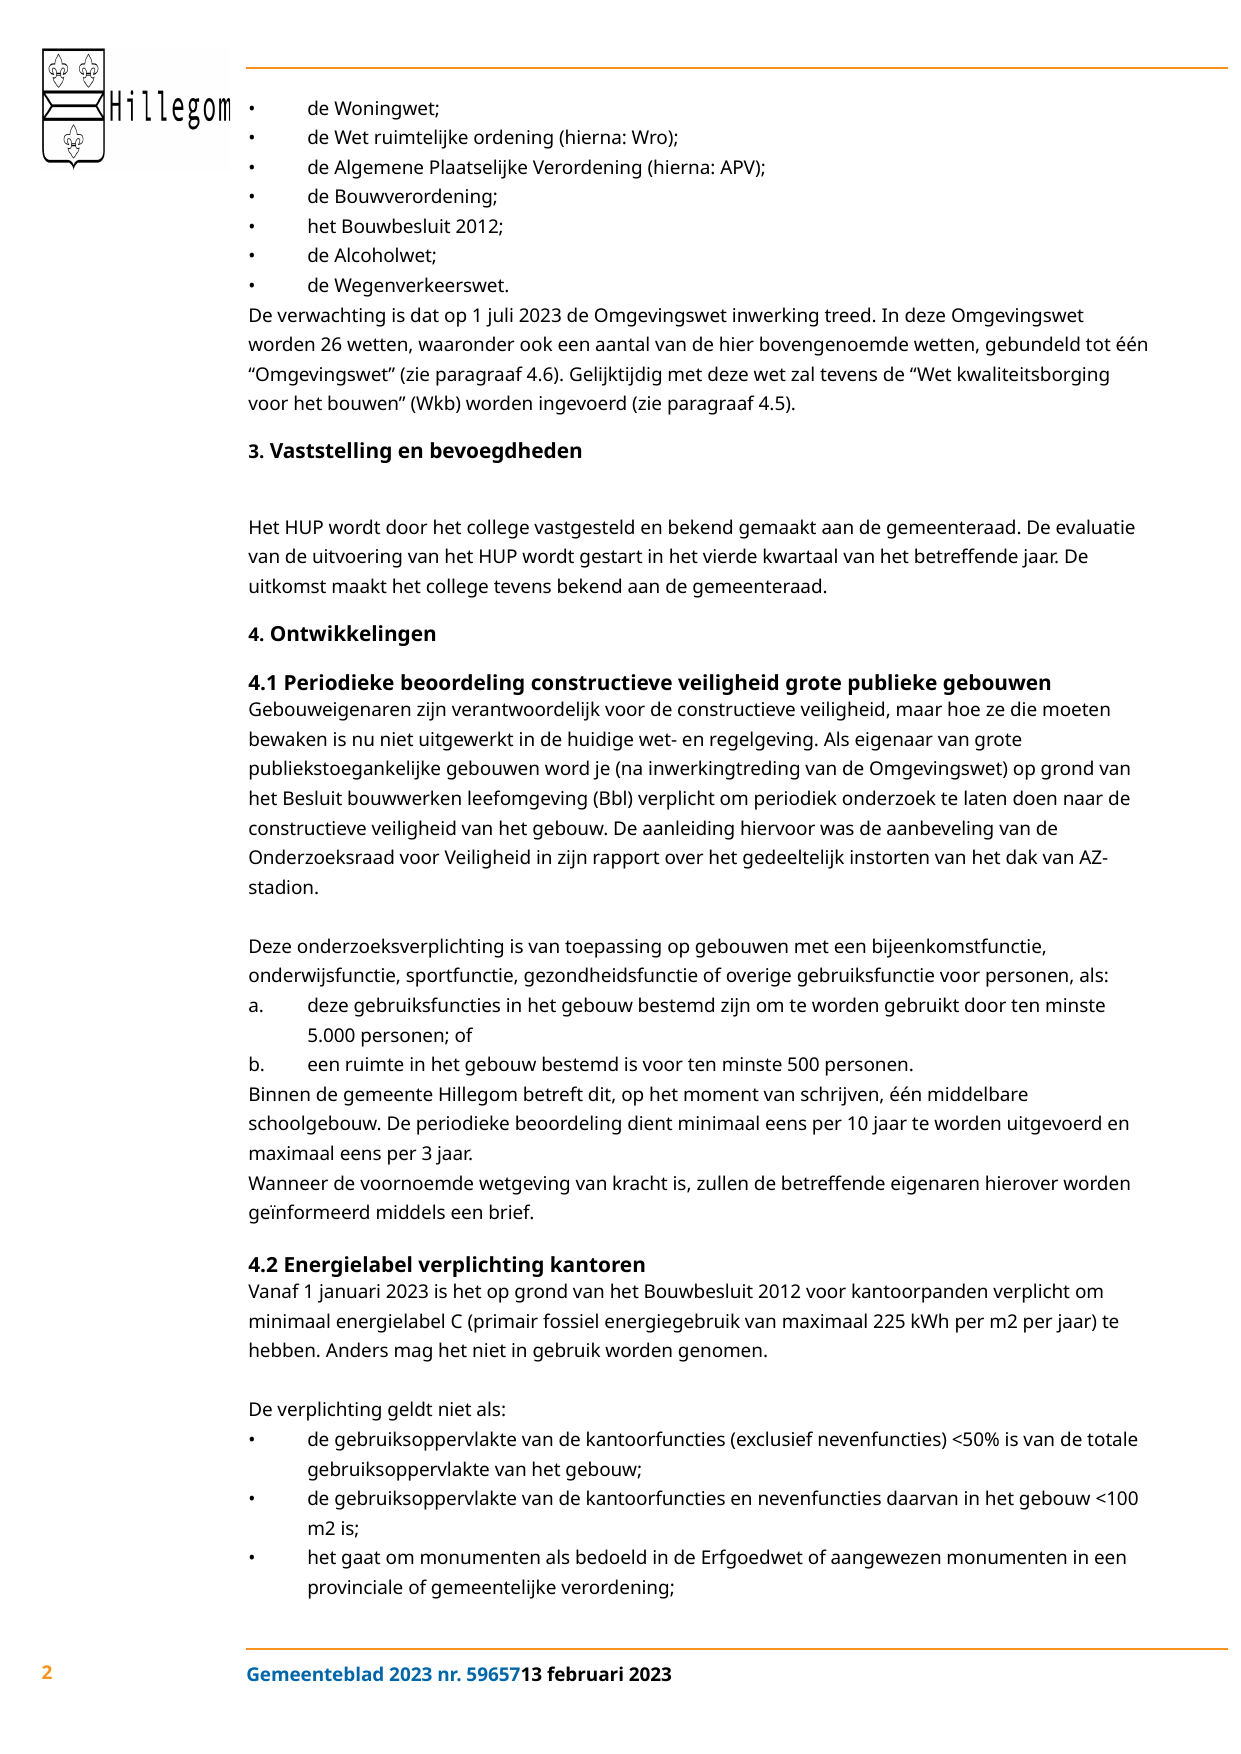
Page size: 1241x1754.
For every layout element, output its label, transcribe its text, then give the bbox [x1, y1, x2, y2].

list de Algemene Plaatselijke Verordening (hierna: APV); [248, 154, 1152, 180]
text Gebouweigenaren zijn verantwoordelijk voor de constructieve veiligheid, maar hoe ze die moeten bewaken is nu niet uitgewerkt in de huidige wet- en regelgeving. Als eigenaar van grote publiekstoegankelijke gebouwen word je (na inwerkingtreding van de Omgevingswet) op grond van het Besluit bouwwerken leefomgeving (Bbl) verplicht om periodiek onderzoek te laten doen naar de constructieve veiligheid van het gebouw. De aanleiding hiervoor was de aanbeveling van de Onderzoeksraad voor Veiligheid in zijn rapport over het gedeeltelijk instorten van het dak van AZ-stadion. [248, 696, 1152, 900]
text Wanneer de voornoemde wetgeving van kracht is, zullen de betreffende eigenaren hierover worden geïnformeerd middels een brief. [248, 1170, 1152, 1225]
text 4.2 Energielabel verplichting kantoren [248, 1250, 1152, 1278]
text De verplichting geldt niet als: [248, 1397, 1152, 1422]
text De verwachting is dat op 1 juli 2023 de Omgevingswet inwerking treed. In deze Omgevingswet worden 26 wetten, waaronder ook een aantal van de hier bovengenoemde wetten, gebundeld tot één “Omgevingswet” (zie paragraaf 4.6). Gelijktijdig met deze wet zal tevens de “Wet kwaliteitsborging voor het bouwen” (Wkb) worden ingevoerd (zie paragraaf 4.5). [248, 302, 1152, 416]
text 4.1 Periodieke beoordeling constructieve veiligheid grote publieke gebouwen [248, 668, 1152, 696]
text 3. Vaststelling en bevoegdheden [248, 436, 1152, 465]
text Vanaf 1 januari 2023 is het op grond van het Bouwbesluit 2012 voor kantoorpanden verplicht om minimaal energielabel C (primair fossiel energiegebruik van maximaal 225 kWh per m2 per jaar) te hebben. Anders mag het niet in gebruik worden genomen. [248, 1278, 1152, 1363]
list een ruimte in het gebouw bestemd is voor ten minste 500 personen. [248, 1051, 1152, 1077]
list de gebruiksoppervlakte van de kantoorfuncties en nevenfuncties daarvan in het gebouw <100 m2 is; [248, 1485, 1152, 1541]
list de Wegenverkeerswet. [248, 272, 1152, 298]
text Binnen de gemeente Hillegom betreft dit, op het moment van schrijven, één middelbare schoolgebouw. De periodieke beoordeling dient minimaal eens per 10 jaar te worden uitgevoerd en maximaal eens per 3 jaar. [248, 1081, 1152, 1166]
list deze gebruiksfuncties in het gebouw bestemd zijn om te worden gebruikt door ten minste 5.000 personen; of [248, 992, 1152, 1048]
list de Woningwet; [248, 95, 1152, 121]
text Het HUP wordt door het college vastgesteld en bekend gemaakt aan de gemeenteraad. De evaluatie van de uitvoering van het HUP wordt gestart in het vierde kwartaal van het betreffende jaar. De uitkomst maakt het college tevens bekend aan de gemeenteraad. [248, 514, 1152, 599]
list de Bouwverordening; [248, 183, 1152, 209]
list het gaat om monumenten als bedoeld in de Erfgoedwet of aangewezen monumenten in een provinciale of gemeentelijke verordening; [248, 1544, 1152, 1600]
picture [41, 47, 231, 172]
list het Bouwbesluit 2012; [248, 213, 1152, 239]
list de gebruiksoppervlakte van de kantoorfuncties (exclusief nevenfuncties) <50% is van de totale gebruiksoppervlakte van het gebouw; [248, 1426, 1152, 1481]
list de Wet ruimtelijke ordening (hierna: Wro); [248, 124, 1152, 150]
text 4. Ontwikkelingen [248, 619, 1152, 647]
text Deze onderzoeksverplichting is van toepassing op gebouwen met een bijeenkomstfunctie, onderwijsfunctie, sportfunctie, gezondheidsfunctie of overige gebruiksfunctie voor personen, als: [248, 933, 1152, 988]
list de Alcoholwet; [248, 243, 1152, 268]
